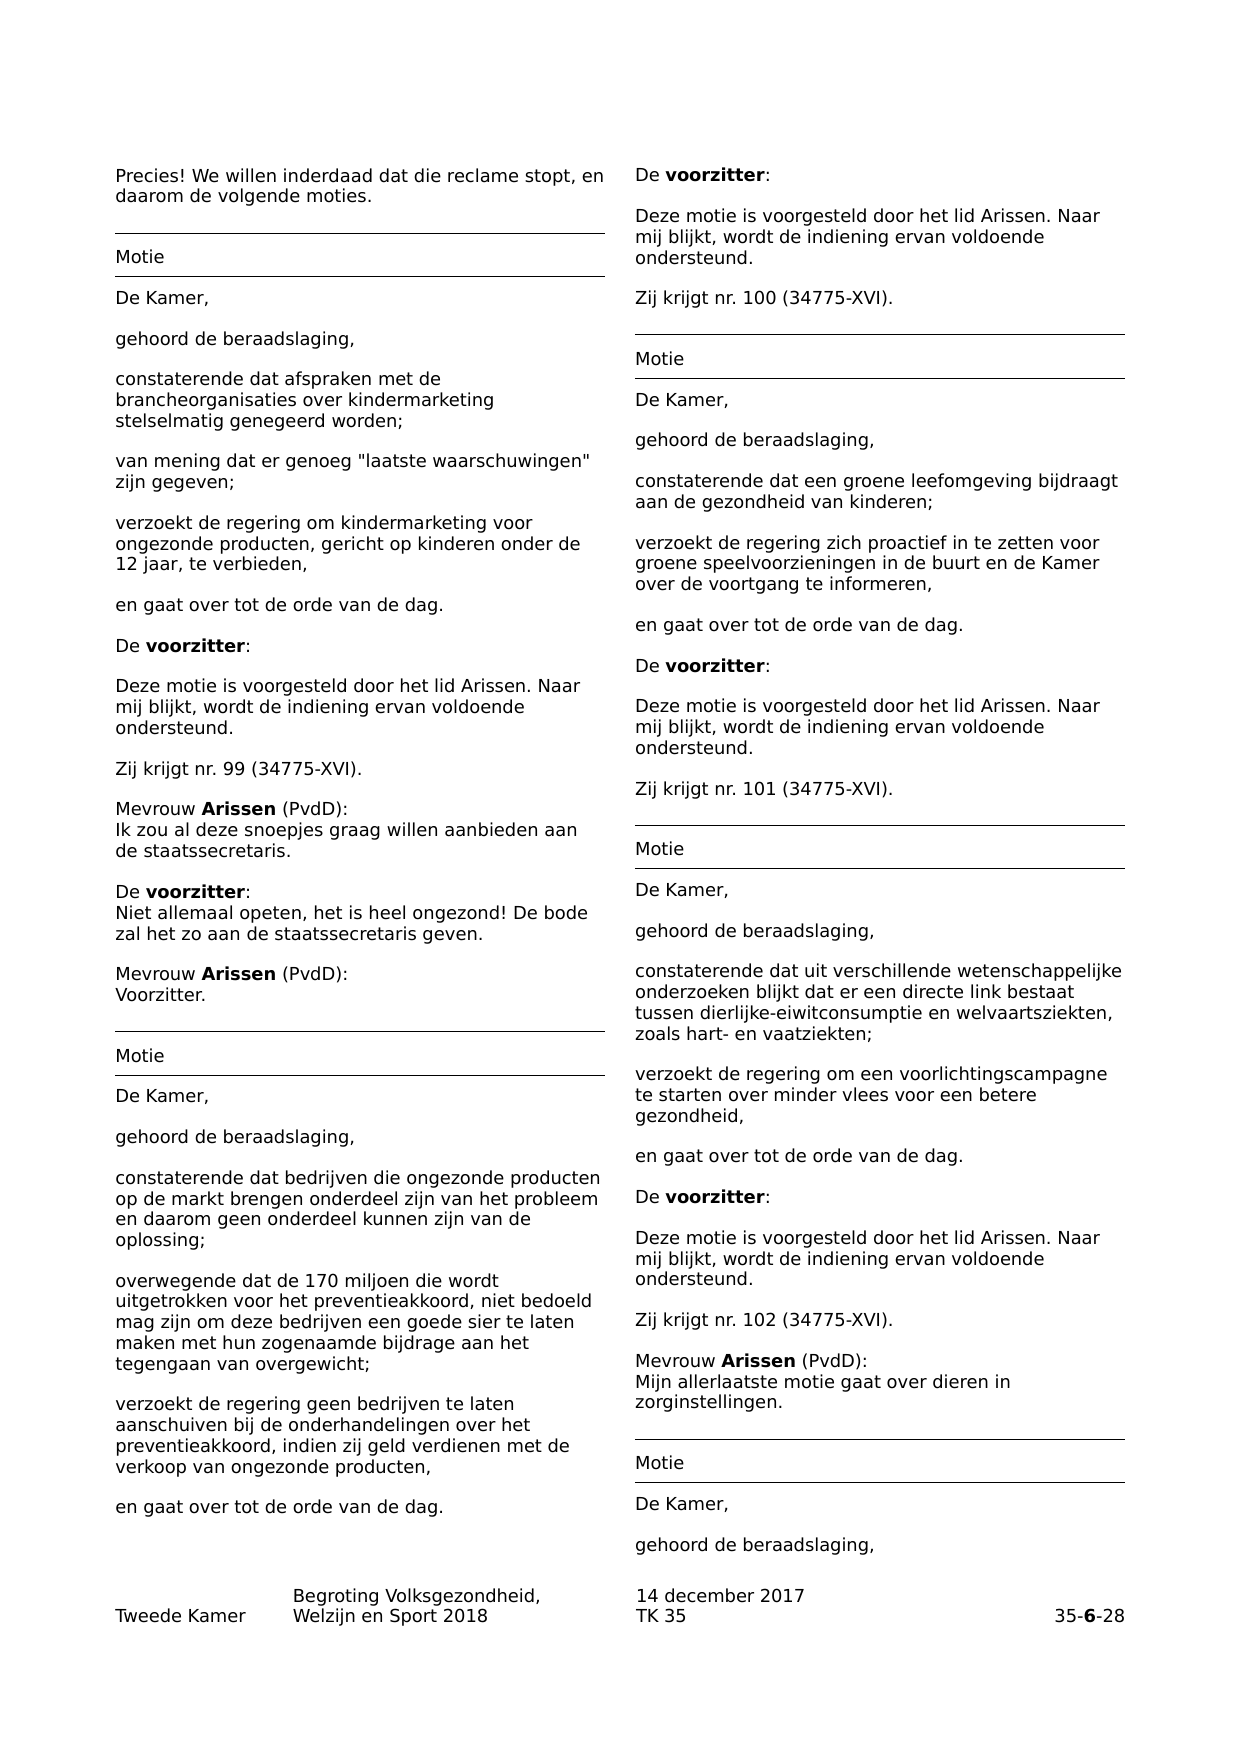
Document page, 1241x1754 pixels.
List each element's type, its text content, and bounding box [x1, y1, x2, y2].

text Precies! We willen inderdaad dat die reclame stopt, en daarom de volgende moties. [115, 165, 605, 207]
text gehoord de beraadslaging, [115, 1127, 605, 1148]
text Zij krijgt nr. 102 (34775-XVI). [635, 1310, 1125, 1331]
text De voorzitter: [115, 882, 605, 902]
text Motie [635, 1453, 1125, 1474]
text De Kamer, [635, 880, 1125, 900]
text constaterende dat bedrijven die ongezonde producten op de markt brengen onderdeel zijn van het probleem en daarom geen onderdeel kunnen zijn van de oplossing; [115, 1168, 605, 1251]
text Mevrouw Arissen (PvdD): [115, 964, 605, 985]
text verzoekt de regering om kindermarketing voor ongezonde producten, gericht op kinderen onder de 12 jaar, te verbieden, [115, 513, 605, 575]
text gehoord de beraadslaging, [635, 920, 1125, 941]
text Voorzitter. [115, 985, 605, 1006]
text De voorzitter: [115, 636, 605, 656]
text Motie [115, 247, 605, 268]
text Zij krijgt nr. 99 (34775-XVI). [115, 758, 605, 779]
text Mijn allerlaatste motie gaat over dieren in zorginstellingen. [635, 1371, 1125, 1413]
text Deze motie is voorgesteld door het lid Arissen. Naar mij blijkt, wordt de indiening ervan voldoende ondersteund. [115, 676, 605, 738]
text gehoord de beraadslaging, [635, 1534, 1125, 1555]
text Deze motie is voorgesteld door het lid Arissen. Naar mij blijkt, wordt de indiening ervan voldoende ondersteund. [635, 696, 1125, 758]
text en gaat over tot de orde van de dag. [635, 1146, 1125, 1167]
text De voorzitter: [635, 165, 1125, 186]
text Motie [635, 349, 1125, 369]
text verzoekt de regering om een voorlichtingscampagne te starten over minder vlees voor een betere gezondheid, [635, 1064, 1125, 1126]
text constaterende dat een groene leefomgeving bijdraagt aan de gezondheid van kinderen; [635, 471, 1125, 512]
text Deze motie is voorgesteld door het lid Arissen. Naar mij blijkt, wordt de indiening ervan voldoende ondersteund. [635, 1228, 1125, 1290]
text en gaat over tot de orde van de dag. [115, 1497, 605, 1518]
text Ik zou al deze snoepjes graag willen aanbieden aan de staatssecretaris. [115, 820, 605, 862]
text en gaat over tot de orde van de dag. [115, 595, 605, 616]
text gehoord de beraadslaging, [115, 328, 605, 349]
text De Kamer, [635, 389, 1125, 410]
text De Kamer, [115, 1086, 605, 1107]
text De Kamer, [115, 288, 605, 308]
text De Kamer, [635, 1494, 1125, 1514]
text Zij krijgt nr. 100 (34775-XVI). [635, 288, 1125, 309]
text De voorzitter: [635, 1187, 1125, 1208]
text en gaat over tot de orde van de dag. [635, 615, 1125, 635]
text Mevrouw Arissen (PvdD): [635, 1351, 1125, 1371]
text constaterende dat afspraken met de brancheorganisaties over kindermarketing stelselmatig genegeerd worden; [115, 369, 605, 431]
text Mevrouw Arissen (PvdD): [115, 799, 605, 820]
text gehoord de beraadslaging, [635, 430, 1125, 451]
text overwegende dat de 170 miljoen die wordt uitgetrokken voor het preventieakkoord, niet bedoeld mag zijn om deze bedrijven een goede sier te laten maken met hun zogenaamde bijdrage aan het tegengaan van overgewicht; [115, 1271, 605, 1374]
text van mening dat er genoeg "laatste waarschuwingen" zijn gegeven; [115, 451, 605, 493]
text De voorzitter: [635, 655, 1125, 676]
text verzoekt de regering geen bedrijven te laten aanschuiven bij de onderhandelingen over het preventieakkoord, indien zij geld verdienen met de verkoop van ongezonde producten, [115, 1394, 605, 1477]
text Deze motie is voorgesteld door het lid Arissen. Naar mij blijkt, wordt de indiening ervan voldoende ondersteund. [635, 206, 1125, 268]
text constaterende dat uit verschillende wetenschappelijke onderzoeken blijkt dat er een directe link bestaat tussen dierlijke-eiwitconsumptie en welvaartsziekten, zoals hart- en vaatziekten; [635, 961, 1125, 1044]
text Niet allemaal opeten, het is heel ongezond! De bode zal het zo aan de staatssecretaris geven. [115, 902, 605, 944]
text Motie [635, 839, 1125, 860]
text verzoekt de regering zich proactief in te zetten voor groene speelvoorzieningen in de buurt en de Kamer over de voortgang te informeren, [635, 532, 1125, 595]
text Motie [115, 1046, 605, 1066]
text Zij krijgt nr. 101 (34775-XVI). [635, 778, 1125, 799]
